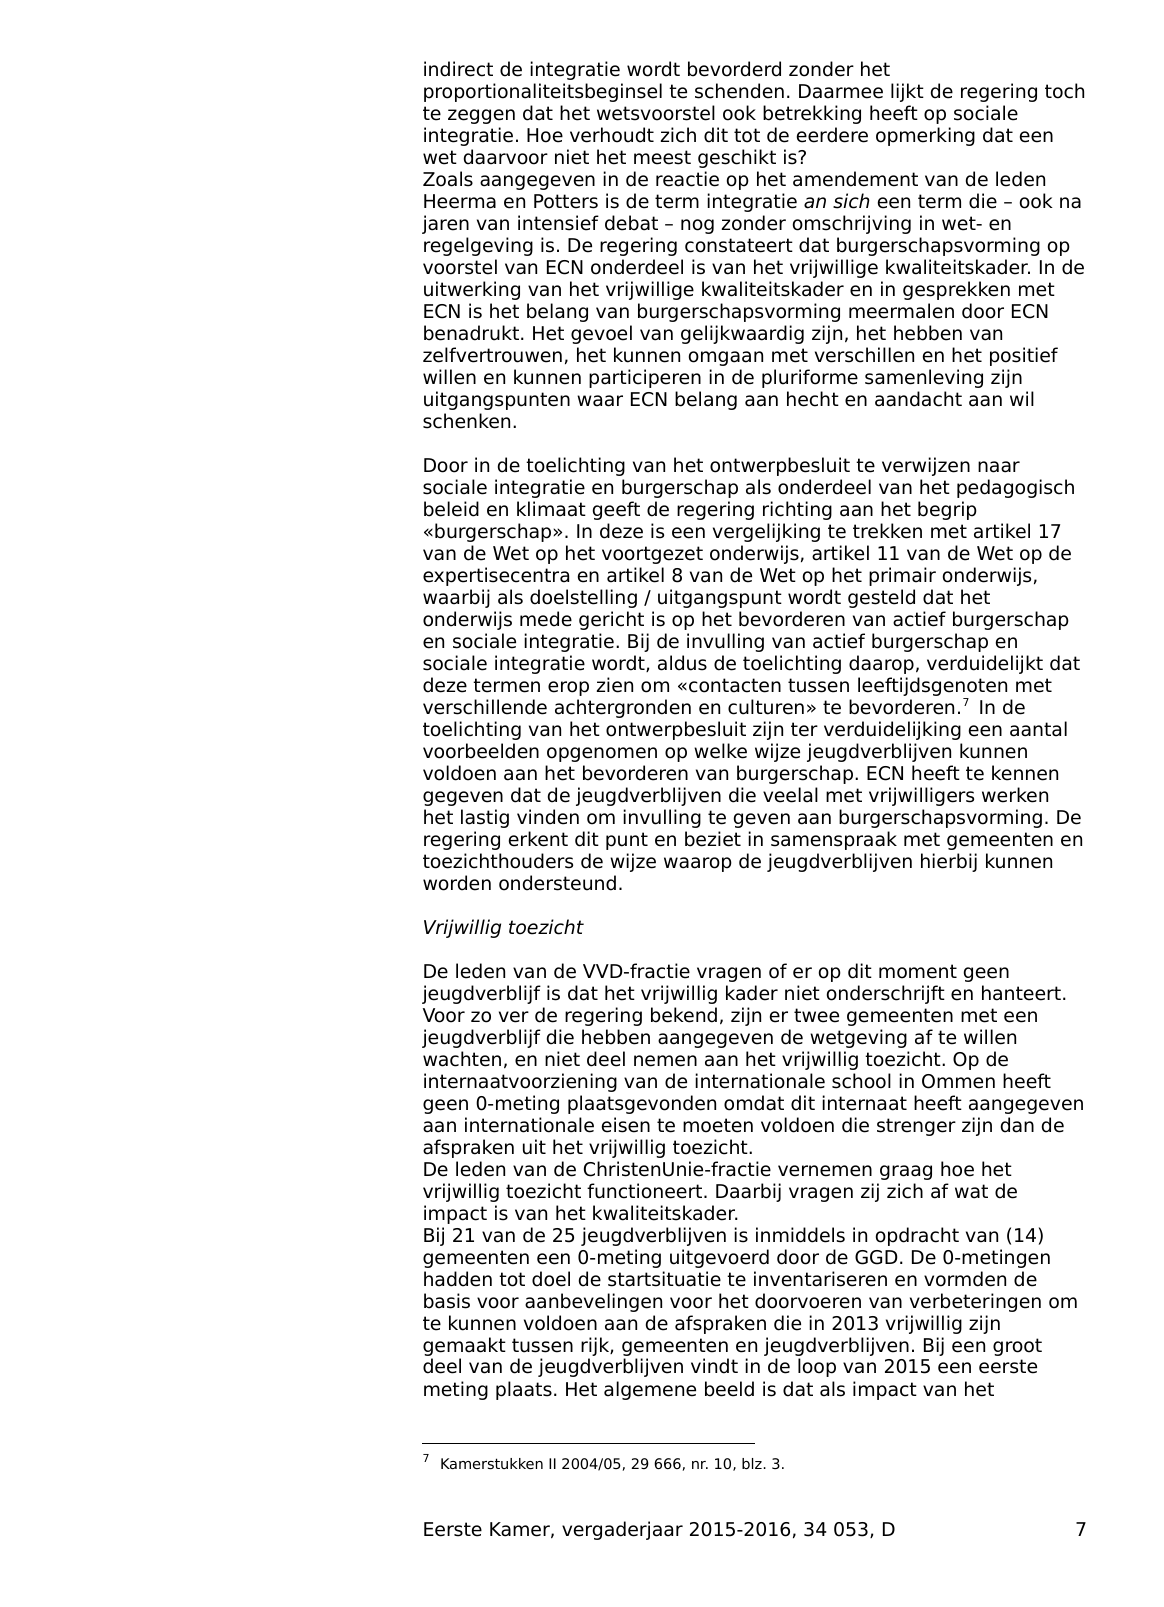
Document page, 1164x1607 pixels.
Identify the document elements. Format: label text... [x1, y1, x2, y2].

text Bij 21 van de 25 jeugdverblijven is inmiddels in opdracht van (14) gemeenten een 0-meting uitgevoerd door de GGD. De 0-metingen hadden tot doel de startsituatie te inventariseren en vormden de basis voor aanbevelingen voor het doorvoeren van verbeteringen om te kunnen voldoen aan de afspraken die in 2013 vrijwillig zijn gemaakt tussen rijk, gemeenten en jeugdverblijven. Bij een groot deel van de jeugdverblijven vindt in de loop van 2015 een eerste meting plaats. Het algemene beeld is dat als impact van het [422, 1224, 1087, 1400]
subtitle Vrijwillig toezicht [422, 917, 1087, 939]
text Door in de toelichting van het ontwerpbesluit te verwijzen naar sociale integratie en burgerschap als onderdeel van het pedagogisch beleid en klimaat geeft de regering richting aan het begrip «burgerschap». In deze is een vergelijking te trekken met artikel 17 van de Wet op het voortgezet onderwijs, artikel 11 van de Wet op de expertisecentra en artikel 8 van de Wet op het primair onderwijs, waarbij als doelstelling / uitgangspunt wordt gesteld dat het onderwijs mede gericht is op het bevorderen van actief burgerschap en sociale integratie. Bij de invulling van actief burgerschap en sociale integratie wordt, aldus de toelichting daarop, verduidelijkt dat deze termen erop zien om «contacten tussen leeftijdsgenoten met verschillende achtergronden en culturen» te bevorderen. In de toelichting van het ontwerpbesluit zijn ter verduidelijking een aantal voorbeelden opgenomen op welke wijze jeugdverblijven kunnen voldoen aan het bevorderen van burgerschap. ECN heeft te kennen gegeven dat de jeugdverblijven die veelal met vrijwilligers werken het lastig vinden om invulling te geven aan burgerschapsvorming. De regering erkent dit punt en beziet in samenspraak met gemeenten en toezichthouders de wijze waarop de jeugdverblijven hierbij kunnen worden ondersteund. [422, 455, 1087, 894]
text De leden van de VVD-fractie vragen of er op dit moment geen jeugdverblijf is dat het vrijwillig kader niet onderschrijft en hanteert. [422, 961, 1087, 1005]
text Kamerstukken II 2004/05, 29 666, nr. 10, blz. 3. [422, 1452, 1087, 1474]
text Voor zo ver de regering bekend, zijn er twee gemeenten met een jeugdverblijf die hebben aangegeven de wetgeving af te willen wachten, en niet deel nemen aan het vrijwillig toezicht. Op de internaatvoorziening van de internationale school in Ommen heeft geen 0-meting plaatsgevonden omdat dit internaat heeft aangegeven aan internationale eisen te moeten voldoen die strenger zijn dan de afspraken uit het vrijwillig toezicht. [422, 1005, 1087, 1159]
text indirect de integratie wordt bevorderd zonder het proportionaliteitsbeginsel te schenden. Daarmee lijkt de regering toch te zeggen dat het wetsvoorstel ook betrekking heeft op sociale integratie. Hoe verhoudt zich dit tot de eerdere opmerking dat een wet daarvoor niet het meest geschikt is? [422, 59, 1087, 169]
text De leden van de ChristenUnie-fractie vernemen graag hoe het vrijwillig toezicht functioneert. Daarbij vragen zij zich af wat de impact is van het kwaliteitskader. [422, 1159, 1087, 1224]
text Zoals aangegeven in de reactie op het amendement van de leden Heerma en Potters is de term integratie an sich een term die – ook na jaren van intensief debat – nog zonder omschrijving in wet- en regelgeving is. De regering constateert dat burgerschapsvorming op voorstel van ECN onderdeel is van het vrijwillige kwaliteitskader. In de uitwerking van het vrijwillige kwaliteitskader en in gesprekken met ECN is het belang van burgerschapsvorming meermalen door ECN benadrukt. Het gevoel van gelijkwaardig zijn, het hebben van zelfvertrouwen, het kunnen omgaan met verschillen en het positief willen en kunnen participeren in de pluriforme samenleving zijn uitgangspunten waar ECN belang aan hecht en aandacht aan wil schenken. [422, 169, 1087, 433]
